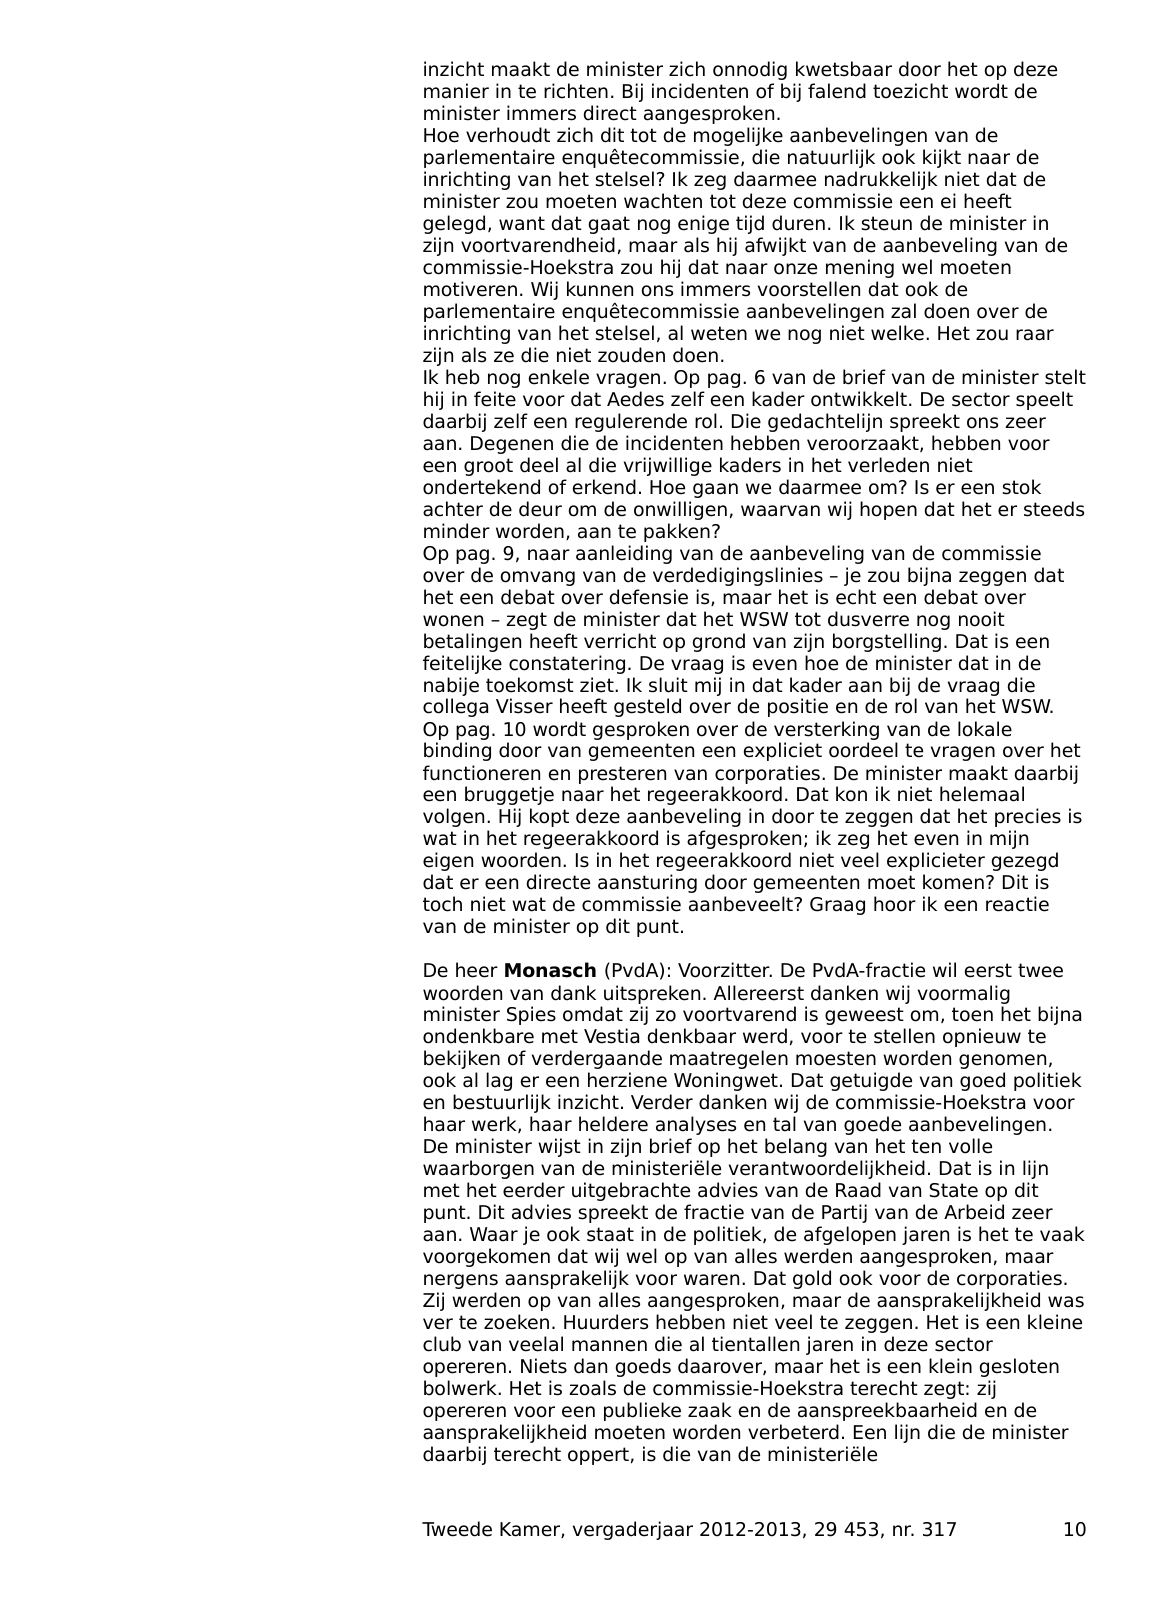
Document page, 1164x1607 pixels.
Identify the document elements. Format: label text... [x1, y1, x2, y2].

text De heer Monasch (PvdA): Voorzitter. De PvdA-fractie wil eerst twee woorden van dank uitspreken. Allereerst danken wij voormalig minister Spies omdat zij zo voortvarend is geweest om, toen het bijna ondenkbare met Vestia denkbaar werd, voor te stellen opnieuw te bekijken of verdergaande maatregelen moesten worden genomen, ook al lag er een herziene Woningwet. Dat getuigde van goed politiek en bestuurlijk inzicht. Verder danken wij de commissie-Hoekstra voor haar werk, haar heldere analyses en tal van goede aanbevelingen. [422, 960, 1087, 1136]
text Op pag. 10 wordt gesproken over de versterking van de lokale binding door van gemeenten een expliciet oordeel te vragen over het functioneren en presteren van corporaties. De minister maakt daarbij een bruggetje naar het regeerakkoord. Dat kon ik niet helemaal volgen. Hij kopt deze aanbeveling in door te zeggen dat het precies is wat in het regeerakkoord is afgesproken; ik zeg het even in mijn eigen woorden. Is in het regeerakkoord niet veel explicieter gezegd dat er een directe aansturing door gemeenten moet komen? Dit is toch niet wat de commissie aanbeveelt? Graag hoor ik een reactie van de minister op dit punt. [422, 718, 1087, 938]
text Ik heb nog enkele vragen. Op pag. 6 van de brief van de minister stelt hij in feite voor dat Aedes zelf een kader ontwikkelt. De sector speelt daarbij zelf een regulerende rol. Die gedachtelijn spreekt ons zeer aan. Degenen die de incidenten hebben veroorzaakt, hebben voor een groot deel al die vrijwillige kaders in het verleden niet ondertekend of erkend. Hoe gaan we daarmee om? Is er een stok achter de deur om de onwilligen, waarvan wij hopen dat het er steeds minder worden, aan te pakken? [422, 367, 1087, 543]
text Op pag. 9, naar aanleiding van de aanbeveling van de commissie over de omvang van de verdedigingslinies – je zou bijna zeggen dat het een debat over defensie is, maar het is echt een debat over wonen – zegt de minister dat het WSW tot dusverre nog nooit betalingen heeft verricht op grond van zijn borgstelling. Dat is een feitelijke constatering. De vraag is even hoe de minister dat in de nabije toekomst ziet. Ik sluit mij in dat kader aan bij de vraag die collega Visser heeft gesteld over de positie en de rol van het WSW. [422, 543, 1087, 718]
text De minister wijst in zijn brief op het belang van het ten volle waarborgen van de ministeriële verantwoordelijkheid. Dat is in lijn met het eerder uitgebrachte advies van de Raad van State op dit punt. Dit advies spreekt de fractie van de Partij van de Arbeid zeer aan. Waar je ook staat in de politiek, de afgelopen jaren is het te vaak voorgekomen dat wij wel op van alles werden aangesproken, maar nergens aansprakelijk voor waren. Dat gold ook voor de corporaties. Zij werden op van alles aangesproken, maar de aansprakelijkheid was ver te zoeken. Huurders hebben niet veel te zeggen. Het is een kleine club van veelal mannen die al tientallen jaren in deze sector opereren. Niets dan goeds daarover, maar het is een klein gesloten bolwerk. Het is zoals de commissie-Hoekstra terecht zegt: zij opereren voor een publieke zaak en de aanspreekbaarheid en de aansprakelijkheid moeten worden verbeterd. Een lijn die de minister daarbij terecht oppert, is die van de ministeriële [422, 1136, 1087, 1466]
text inzicht maakt de minister zich onnodig kwetsbaar door het op deze manier in te richten. Bij incidenten of bij falend toezicht wordt de minister immers direct aangesproken. [422, 59, 1087, 125]
text Hoe verhoudt zich dit tot de mogelijke aanbevelingen van de parlementaire enquêtecommissie, die natuurlijk ook kijkt naar de inrichting van het stelsel? Ik zeg daarmee nadrukkelijk niet dat de minister zou moeten wachten tot deze commissie een ei heeft gelegd, want dat gaat nog enige tijd duren. Ik steun de minister in zijn voortvarendheid, maar als hij afwijkt van de aanbeveling van de commissie-Hoekstra zou hij dat naar onze mening wel moeten motiveren. Wij kunnen ons immers voorstellen dat ook de parlementaire enquêtecommissie aanbevelingen zal doen over de inrichting van het stelsel, al weten we nog niet welke. Het zou raar zijn als ze die niet zouden doen. [422, 125, 1087, 367]
